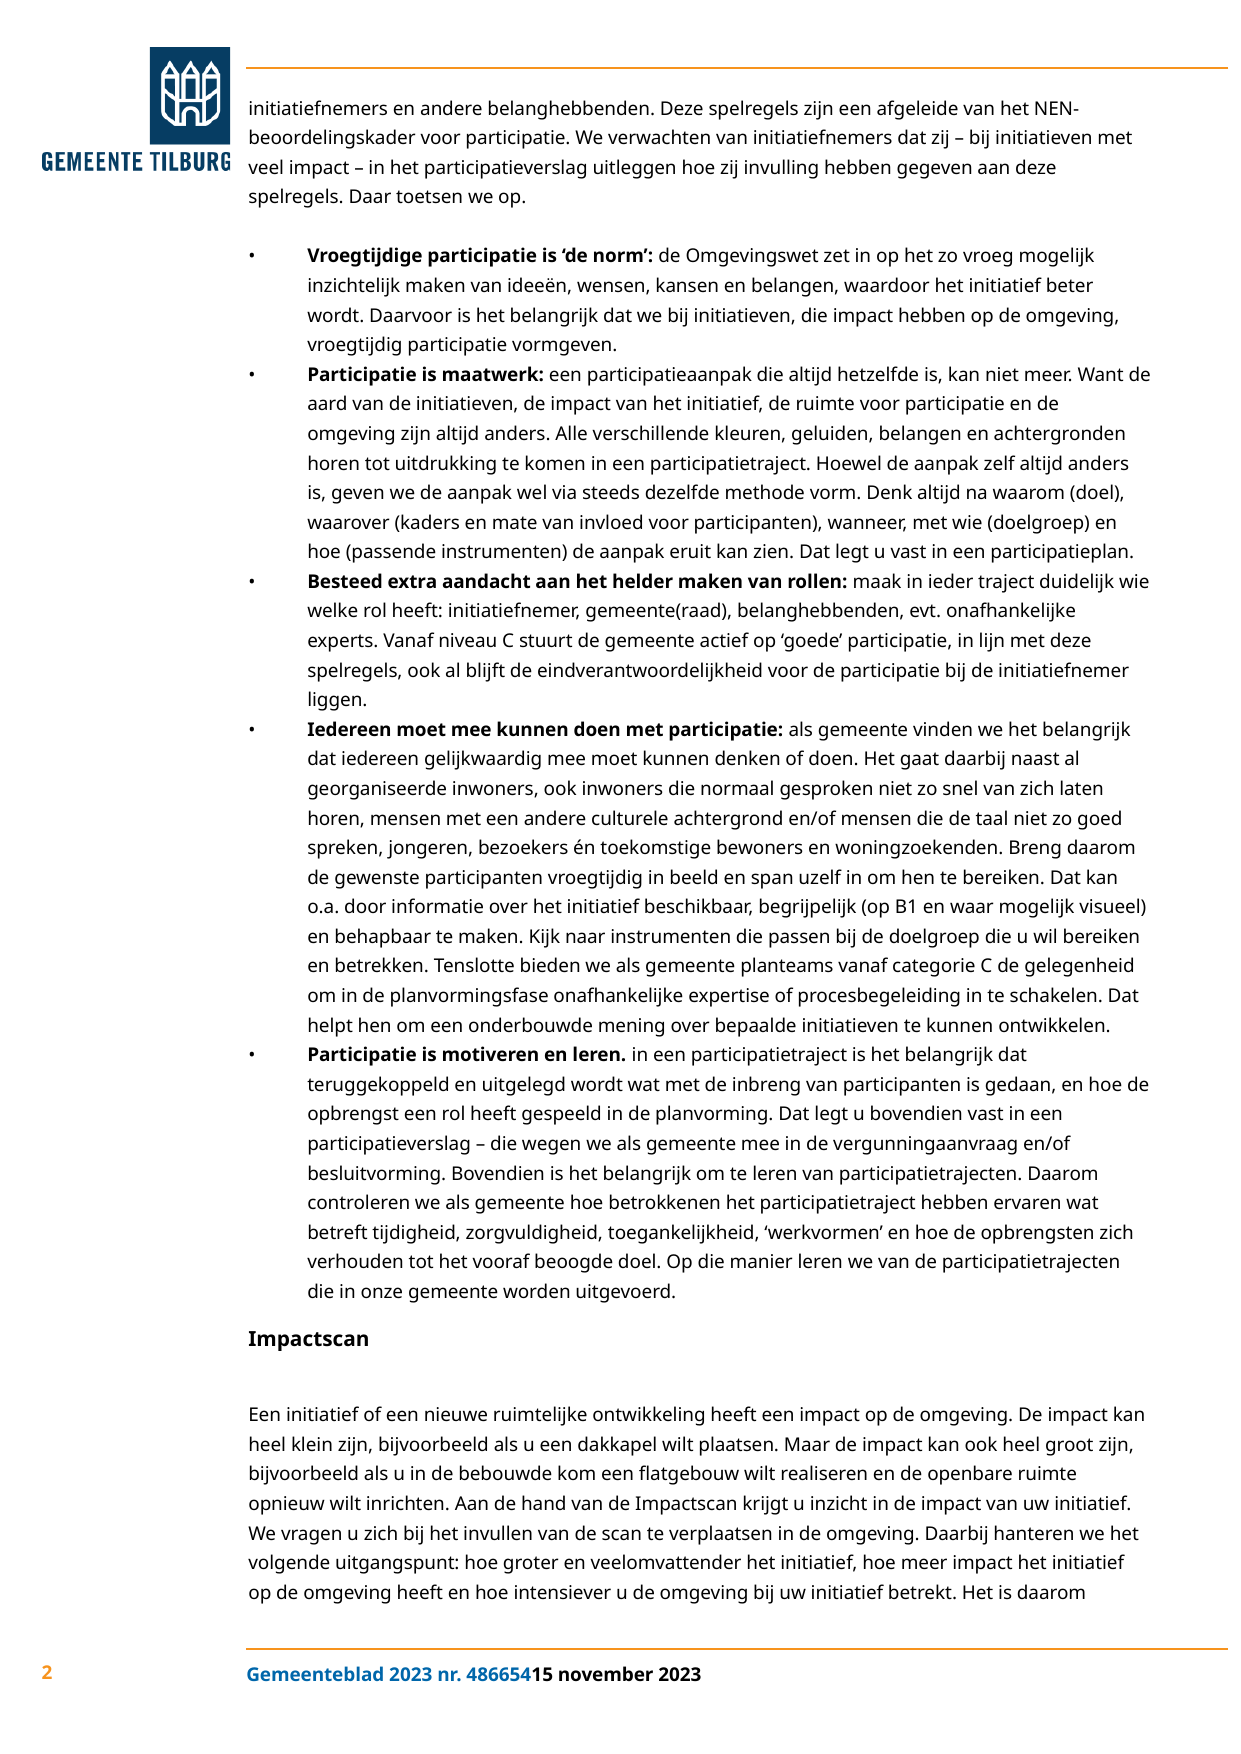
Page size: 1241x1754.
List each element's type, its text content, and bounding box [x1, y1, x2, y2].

list Vroegtijdige participatie is ‘de norm’: de Omgevingswet zet in op het zo vroeg mogelijk inzichtelijk maken van ideeën, wensen, kansen en belangen, waardoor het initiatief beter wordt. Daarvoor is het belangrijk dat we bij initiatieven, die impact hebben op de omgeving, vroegtijdig participatie vormgeven. [248, 243, 1152, 357]
picture [41, 47, 231, 172]
text Een initiatief of een nieuwe ruimtelijke ontwikkeling heeft een impact op de omgeving. De impact kan heel klein zijn, bijvoorbeeld als u een dakkapel wilt plaatsen. Maar de impact kan ook heel groot zijn, bijvoorbeeld als u in de bebouwde kom een flatgebouw wilt realiseren en de openbare ruimte opnieuw wilt inrichten. Aan de hand van de Impactscan krijgt u inzicht in de impact van uw initiatief. We vragen u zich bij het invullen van de scan te verplaatsen in de omgeving. Daarbij hanteren we het volgende uitgangspunt: hoe groter en veelomvattender het initiatief, hoe meer impact het initiatief op de omgeving heeft en hoe intensiever u de omgeving bij uw initiatief betrekt. Het is daarom [248, 1401, 1152, 1605]
text Impactscan [248, 1324, 1152, 1352]
list Participatie is maatwerk: een participatieaanpak die altijd hetzelfde is, kan niet meer. Want de aard van de initiatieven, de impact van het initiatief, de ruimte voor participatie en de omgeving zijn altijd anders. Alle verschillende kleuren, geluiden, belangen en achtergronden horen tot uitdrukking te komen in een participatietraject. Hoewel de aanpak zelf altijd anders is, geven we de aanpak wel via steeds dezelfde methode vorm. Denk altijd na waarom (doel), waarover (kaders en mate van invloed voor participanten), wanneer, met wie (doelgroep) en hoe (passende instrumenten) de aanpak eruit kan zien. Dat legt u vast in een participatieplan. [248, 361, 1152, 564]
list Besteed extra aandacht aan het helder maken van rollen: maak in ieder traject duidelijk wie welke rol heeft: initiatiefnemer, gemeente(raad), belanghebbenden, evt. onafhankelijke experts. Vanaf niveau C stuurt de gemeente actief op ‘goede’ participatie, in lijn met deze spelregels, ook al blijft de eindverantwoordelijkheid voor de participatie bij de initiatiefnemer liggen. [248, 568, 1152, 712]
text initiatiefnemers en andere belanghebbenden. Deze spelregels zijn een afgeleide van het NEN-beoordelingskader voor participatie. We verwachten van initiatiefnemers dat zij – bij initiatieven met veel impact – in het participatieverslag uitleggen hoe zij invulling hebben gegeven aan deze spelregels. Daar toetsen we op. [248, 95, 1152, 209]
list Iedereen moet mee kunnen doen met participatie: als gemeente vinden we het belangrijk dat iedereen gelijkwaardig mee moet kunnen denken of doen. Het gaat daarbij naast al georganiseerde inwoners, ook inwoners die normaal gesproken niet zo snel van zich laten horen, mensen met een andere culturele achtergrond en/of mensen die de taal niet zo goed spreken, jongeren, bezoekers én toekomstige bewoners en woningzoekenden. Breng daarom de gewenste participanten vroegtijdig in beeld en span uzelf in om hen te bereiken. Dat kan o.a. door informatie over het initiatief beschikbaar, begrijpelijk (op B1 en waar mogelijk visueel) en behapbaar te maken. Kijk naar instrumenten die passen bij de doelgroep die u wil bereiken en betrekken. Tenslotte bieden we als gemeente planteams vanaf categorie C de gelegenheid om in de planvormingsfase onafhankelijke expertise of procesbegeleiding in te schakelen. Dat helpt hen om een onderbouwde mening over bepaalde initiatieven te kunnen ontwikkelen. [248, 716, 1152, 1038]
list Participatie is motiveren en leren. in een participatietraject is het belangrijk dat teruggekoppeld en uitgelegd wordt wat met de inbreng van participanten is gedaan, en hoe de opbrengst een rol heeft gespeeld in de planvorming. Dat legt u bovendien vast in een participatieverslag – die wegen we als gemeente mee in de vergunningaanvraag en/of besluitvorming. Bovendien is het belangrijk om te leren van participatietrajecten. Daarom controleren we als gemeente hoe betrokkenen het participatietraject hebben ervaren wat betreft tijdigheid, zorgvuldigheid, toegankelijkheid, ‘werkvormen’ en hoe de opbrengsten zich verhouden tot het vooraf beoogde doel. Op die manier leren we van de participatietrajecten die in onze gemeente worden uitgevoerd. [248, 1041, 1152, 1304]
